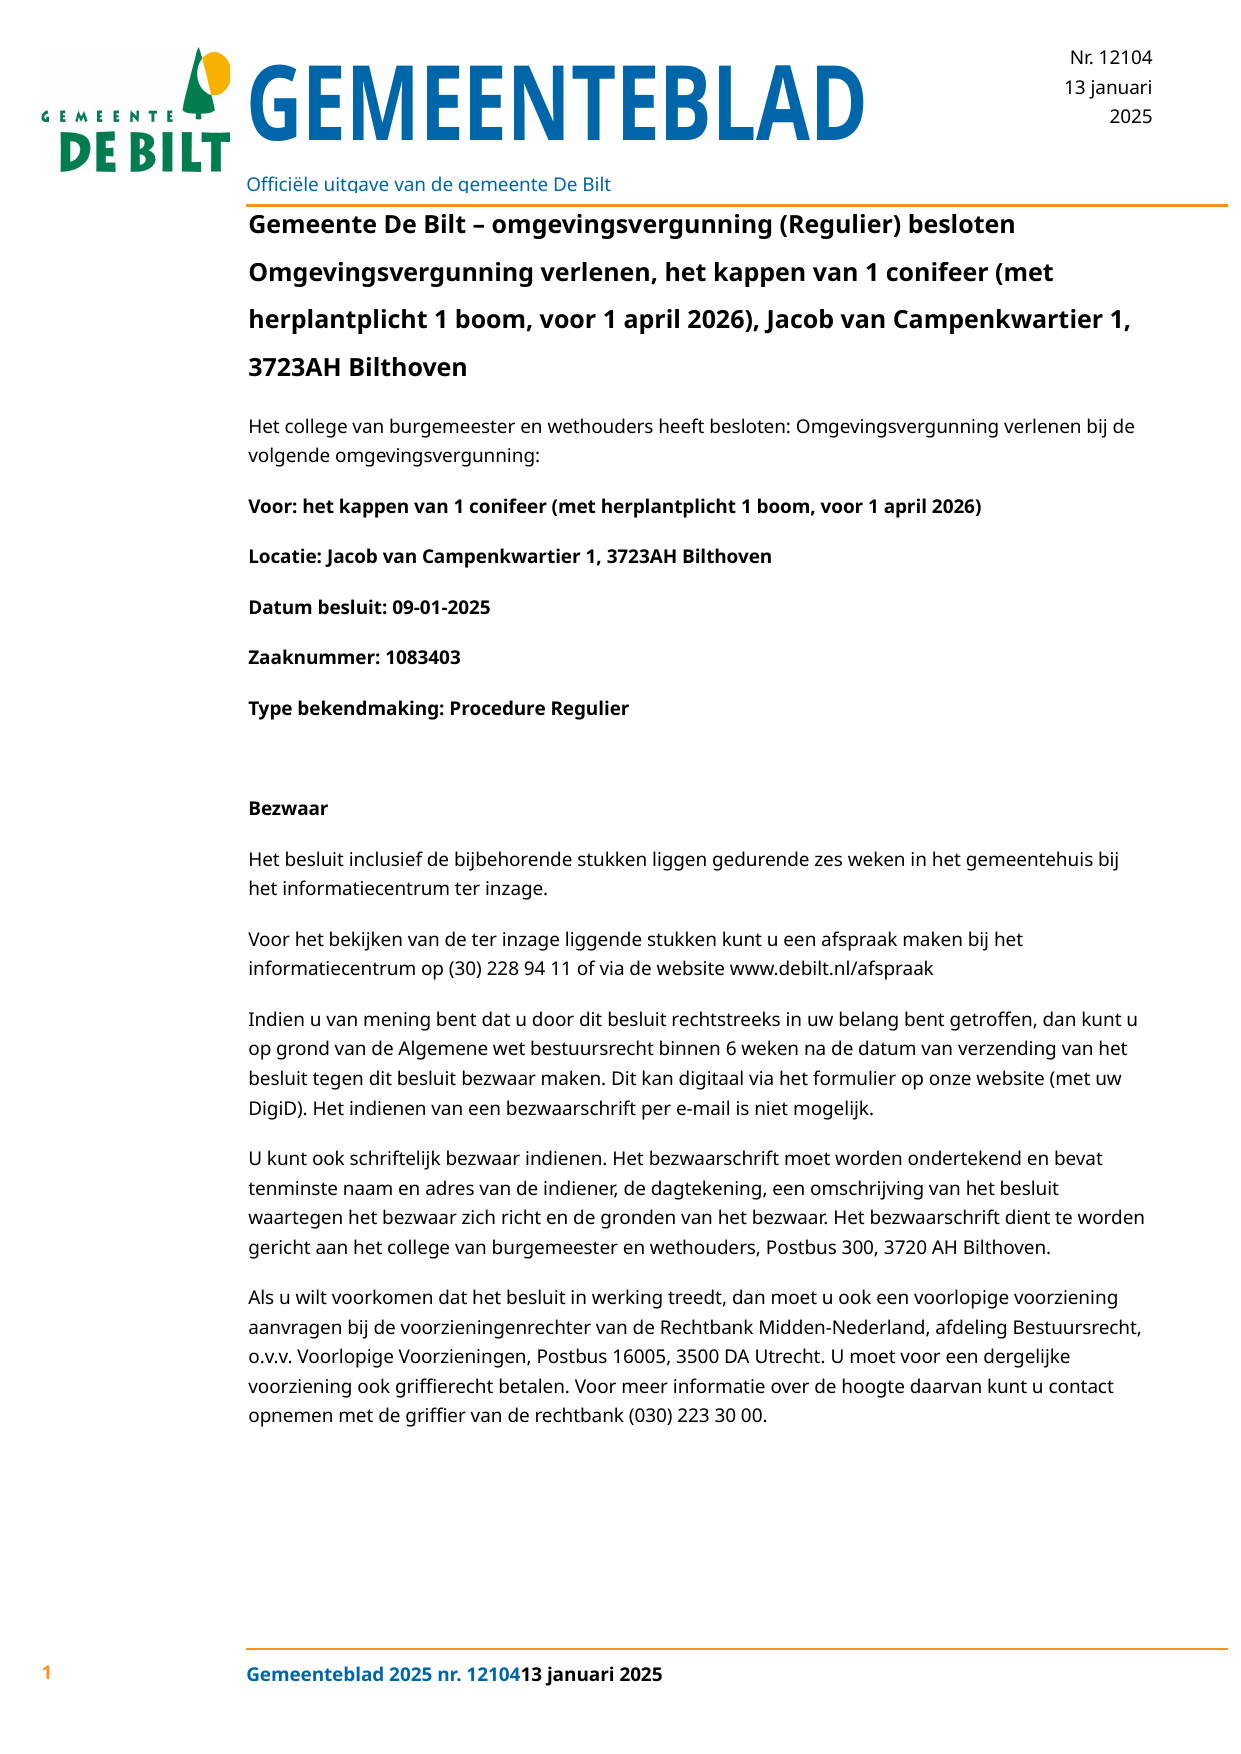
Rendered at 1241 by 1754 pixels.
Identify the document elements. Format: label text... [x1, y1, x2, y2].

text Datum besluit: 09-01-2025 [248, 594, 1152, 620]
text Zaaknummer: 1083403 [248, 644, 1152, 670]
text Voor het bekijken van de ter inzage liggende stukken kunt u een afspraak maken bij het informatiecentrum op (30) 228 94 11 of via de website www.debilt.nl/afspraak [248, 926, 1152, 981]
text Indien u van mening bent dat u door dit besluit rechtstreeks in uw belang bent getroffen, dan kunt u op grond van de Algemene wet bestuursrecht binnen 6 weken na de datum van verzending van het besluit tegen dit besluit bezwaar maken. Dit kan digitaal via het formulier op onze website (met uw DigiD). Het indienen van een bezwaarschrift per e-mail is niet mogelijk. [248, 1006, 1152, 1121]
text Gemeente De Bilt – omgevingsvergunning (Regulier) besloten Omgevingsvergunning verlenen, het kappen van 1 conifeer (met herplantplicht 1 boom, voor 1 april 2026), Jacob van Campenkwartier 1, 3723AH Bilthoven [248, 207, 1152, 384]
text Bezwaar [248, 796, 1152, 821]
text Voor: het kappen van 1 conifeer (met herplantplicht 1 boom, voor 1 april 2026) [248, 493, 1152, 519]
text Als u wilt voorkomen dat het besluit in werking treedt, dan moet u ook een voorlopige voorziening aanvragen bij de voorzieningenrechter van de Rechtbank Midden-Nederland, afdeling Bestuursrecht, o.v.v. Voorlopige Voorzieningen, Postbus 16005, 3500 DA Utrecht. U moet voor een dergelijke voorziening ook griffierecht betalen. Voor meer informatie over de hoogte daarvan kunt u contact opnemen met de griffier van de rechtbank (030) 223 30 00. [248, 1284, 1152, 1428]
text Het college van burgemeester en wethouders heeft besloten: Omgevingsvergunning verlenen bij de volgende omgevingsvergunning: [248, 413, 1152, 468]
text U kunt ook schriftelijk bezwaar indienen. Het bezwaarschrift moet worden ondertekend en bevat tenminste naam en adres van de indiener, de dagtekening, een omschrijving van het besluit waartegen het bezwaar zich richt en de gronden van het bezwaar. Het bezwaarschrift dient te worden gericht aan het college van burgemeester en wethouders, Postbus 300, 3720 AH Bilthoven. [248, 1145, 1152, 1260]
text Locatie: Jacob van Campenkwartier 1, 3723AH Bilthoven [248, 543, 1152, 569]
text Het besluit inclusief de bijbehorende stukken liggen gedurende zes weken in het gemeentehuis bij het informatiecentrum ter inzage. [248, 846, 1152, 901]
text Type bekendmaking: Procedure Regulier [248, 695, 1152, 721]
picture [41, 47, 231, 172]
